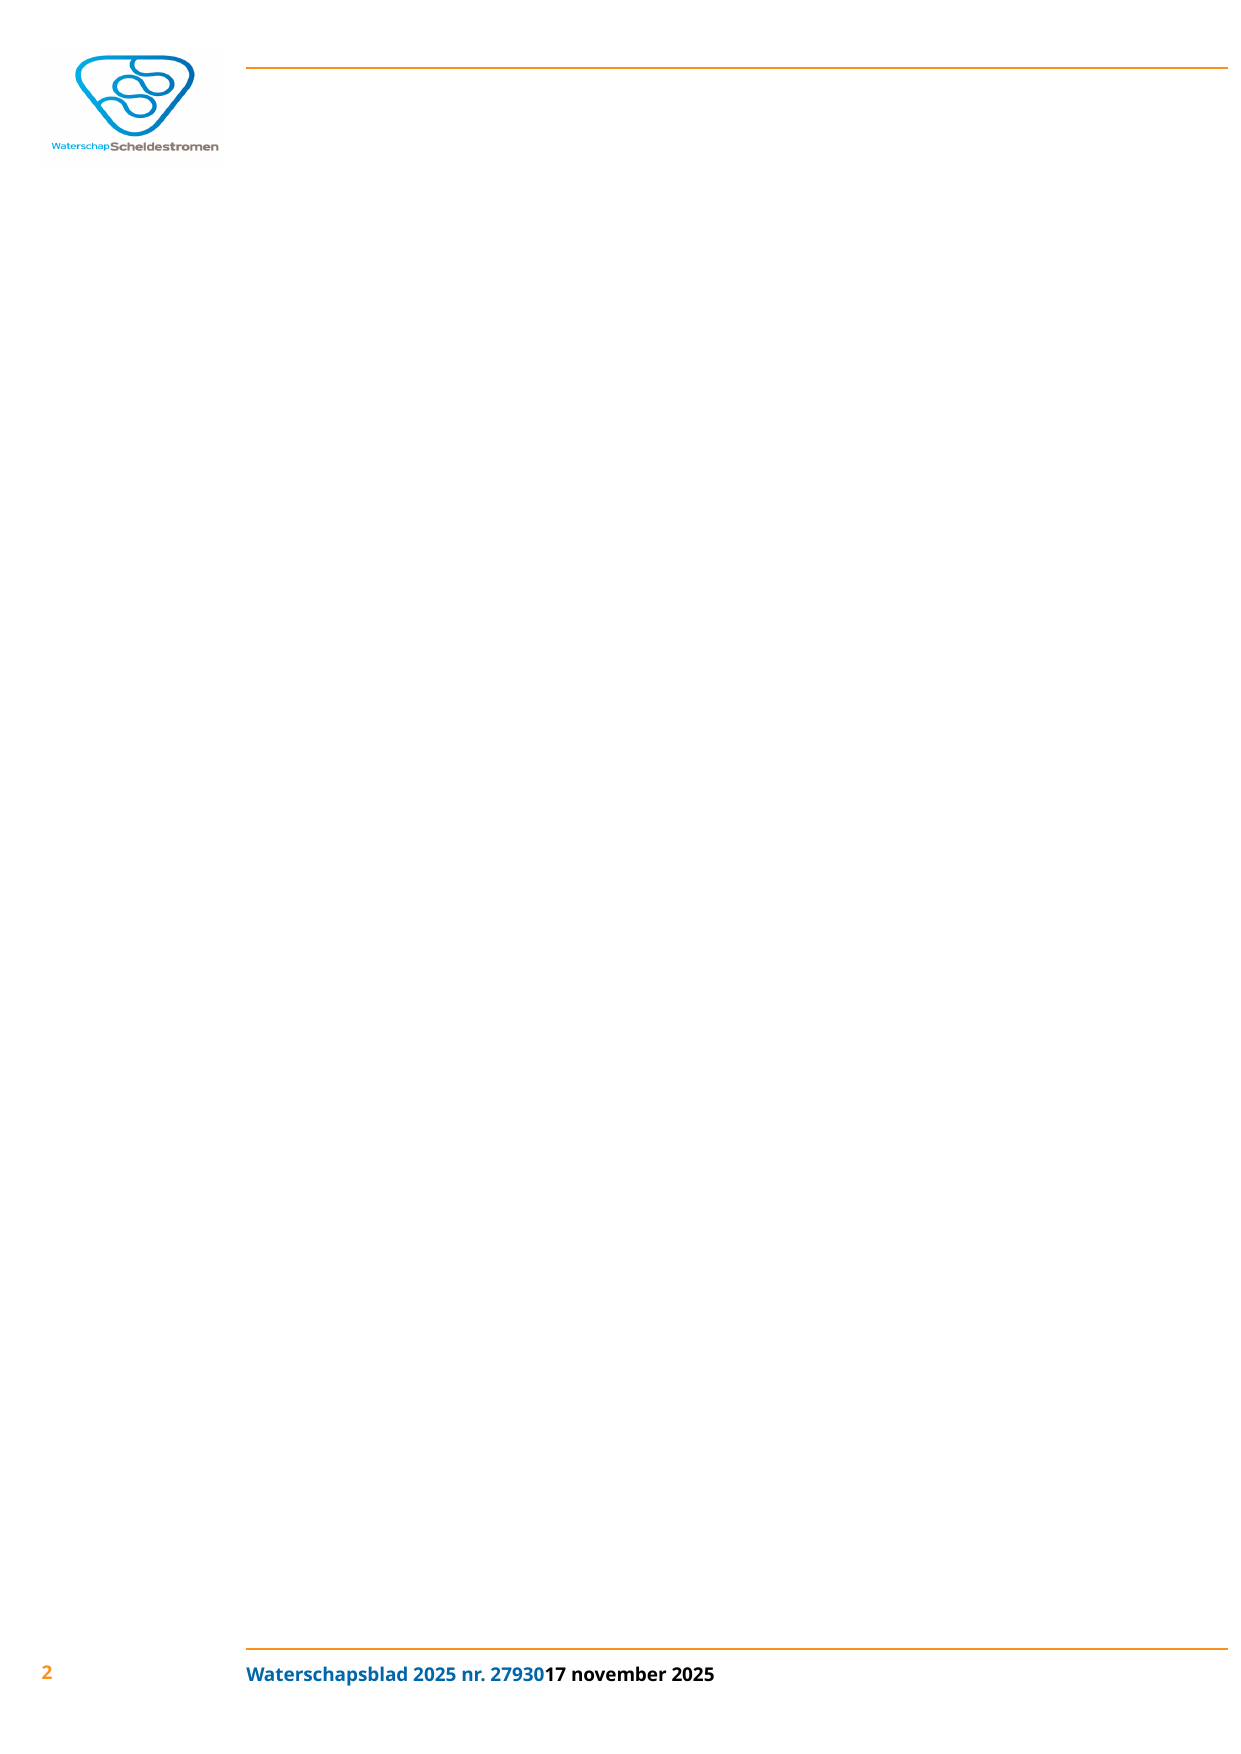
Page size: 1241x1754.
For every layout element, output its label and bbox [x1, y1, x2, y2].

picture [41, 47, 231, 172]
